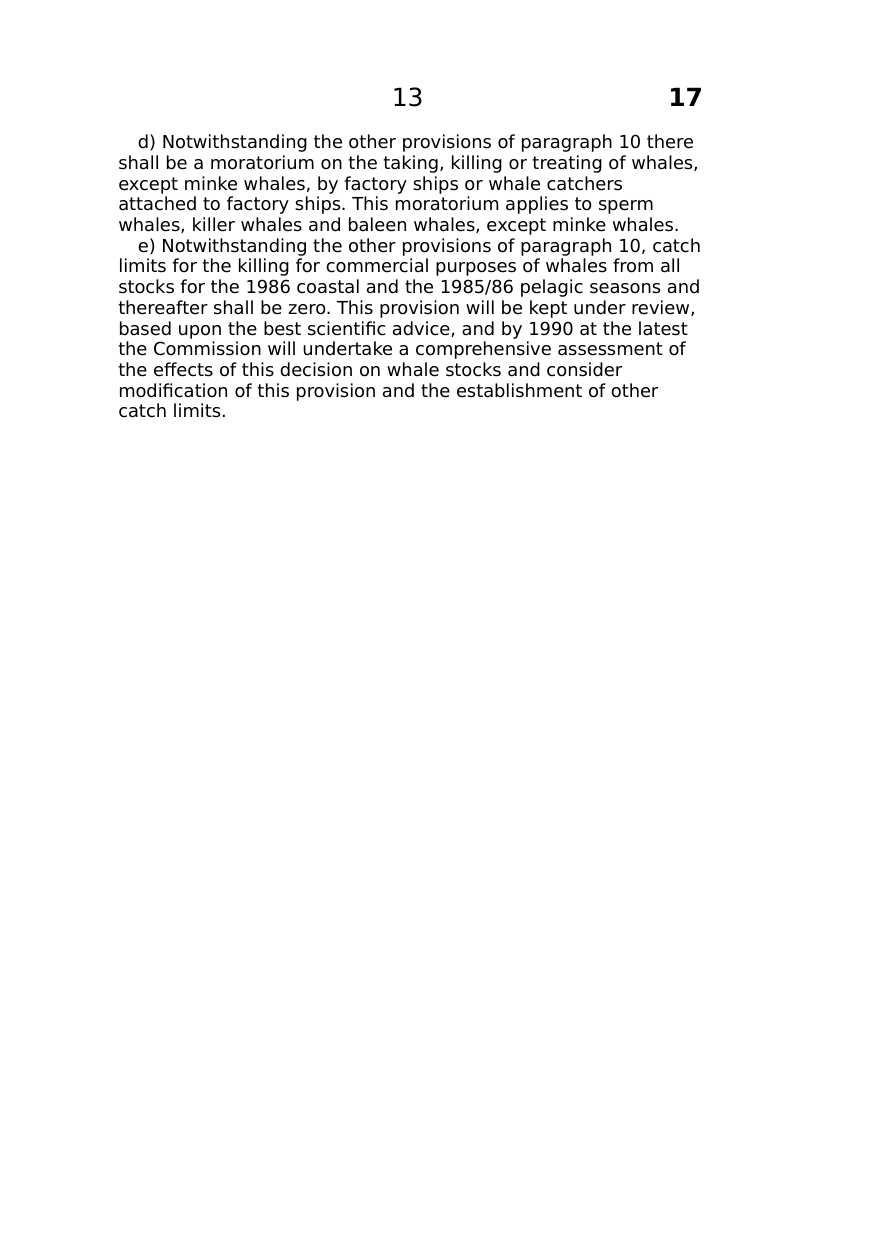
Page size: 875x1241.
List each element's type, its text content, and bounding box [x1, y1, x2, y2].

text e) Notwithstanding the other provisions of paragraph 10, catch limits for the killing for commercial purposes of whales from all stocks for the 1986 coastal and the 1985/86 pelagic seasons and thereafter shall be zero. This provision will be kept under review, based upon the best scientific advice, and by 1990 at the latest the Commission will undertake a comprehensive assessment of the effects of this decision on whale stocks and consider modification of this provision and the establishment of other catch limits. [118, 236, 703, 422]
text d) Notwithstanding the other provisions of paragraph 10 there shall be a moratorium on the taking, killing or treating of whales, except minke whales, by factory ships or whale catchers attached to factory ships. This moratorium applies to sperm whales, killer whales and baleen whales, except minke whales. [118, 132, 703, 236]
